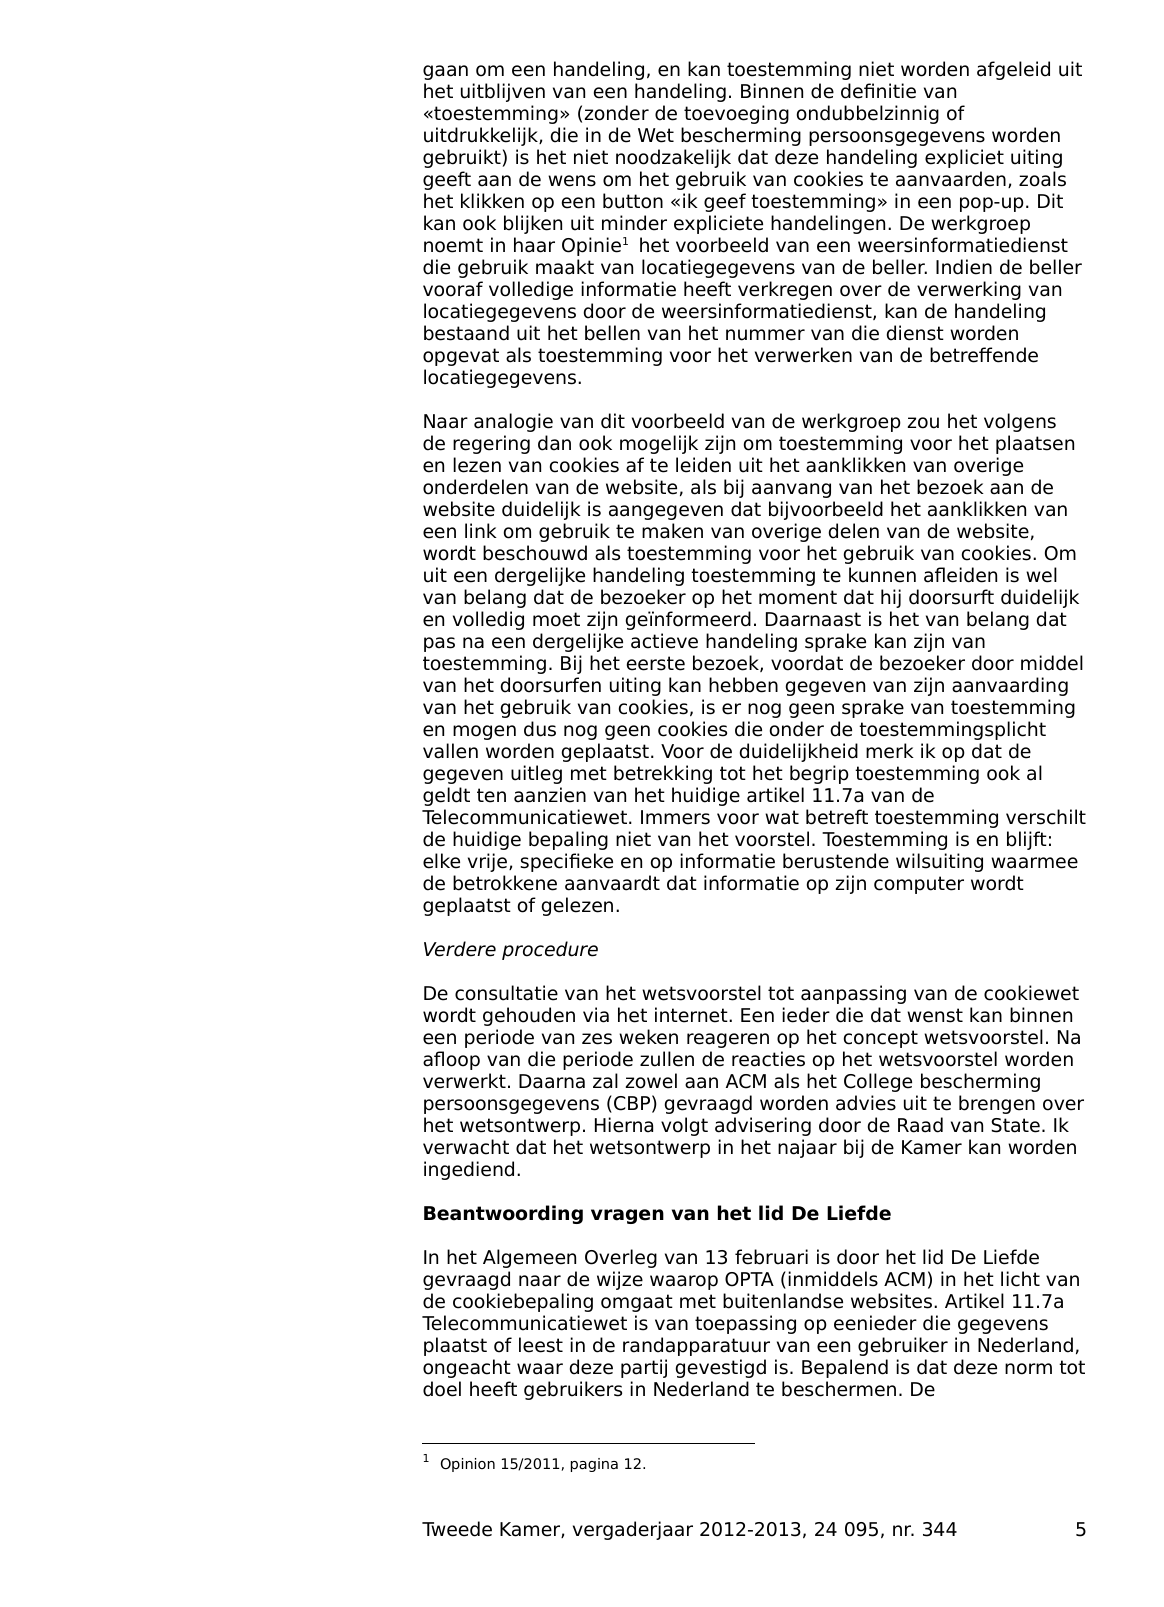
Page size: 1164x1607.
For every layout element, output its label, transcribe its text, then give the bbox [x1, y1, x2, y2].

text In het Algemeen Overleg van 13 februari is door het lid De Liefde gevraagd naar de wijze waarop OPTA (inmiddels ACM) in het licht van de cookiebepaling omgaat met buitenlandse websites. Artikel 11.7a Telecommunicatiewet is van toepassing op eenieder die gegevens plaatst of leest in de randapparatuur van een gebruiker in Nederland, ongeacht waar deze partij gevestigd is. Bepalend is dat deze norm tot doel heeft gebruikers in Nederland te beschermen. De [422, 1247, 1087, 1401]
text Naar analogie van dit voorbeeld van de werkgroep zou het volgens de regering dan ook mogelijk zijn om toestemming voor het plaatsen en lezen van cookies af te leiden uit het aanklikken van overige onderdelen van de website, als bij aanvang van het bezoek aan de website duidelijk is aangegeven dat bijvoorbeeld het aanklikken van een link om gebruik te maken van overige delen van de website, wordt beschouwd als toestemming voor het gebruik van cookies. Om uit een dergelijke handeling toestemming te kunnen afleiden is wel van belang dat de bezoeker op het moment dat hij doorsurft duidelijk en volledig moet zijn geïnformeerd. Daarnaast is het van belang dat pas na een dergelijke actieve handeling sprake kan zijn van toestemming. Bij het eerste bezoek, voordat de bezoeker door middel van het doorsurfen uiting kan hebben gegeven van zijn aanvaarding van het gebruik van cookies, is er nog geen sprake van toestemming en mogen dus nog geen cookies die onder de toestemmingsplicht vallen worden geplaatst. Voor de duidelijkheid merk ik op dat de gegeven uitleg met betrekking tot het begrip toestemming ook al geldt ten aanzien van het huidige artikel 11.7a van de Telecommunicatiewet. Immers voor wat betreft toestemming verschilt de huidige bepaling niet van het voorstel. Toestemming is en blijft: elke vrije, specifieke en op informatie berustende wilsuiting waarmee de betrokkene aanvaardt dat informatie op zijn computer wordt geplaatst of gelezen. [422, 411, 1087, 916]
text gaan om een handeling, en kan toestemming niet worden afgeleid uit het uitblijven van een handeling. Binnen de definitie van «toestemming» (zonder de toevoeging ondubbelzinnig of uitdrukkelijk, die in de Wet bescherming persoonsgegevens worden gebruikt) is het niet noodzakelijk dat deze handeling expliciet uiting geeft aan de wens om het gebruik van cookies te aanvaarden, zoals het klikken op een button «ik geef toestemming» in een pop-up. Dit kan ook blijken uit minder expliciete handelingen. De werkgroep noemt in haar Opinie het voorbeeld van een weersinformatiedienst die gebruik maakt van locatiegegevens van de beller. Indien de beller vooraf volledige informatie heeft verkregen over de verwerking van locatiegegevens door de weersinformatiedienst, kan de handeling bestaand uit het bellen van het nummer van die dienst worden opgevat als toestemming voor het verwerken van de betreffende locatiegegevens. [422, 59, 1087, 389]
text De consultatie van het wetsvoorstel tot aanpassing van de cookiewet wordt gehouden via het internet. Een ieder die dat wenst kan binnen een periode van zes weken reageren op het concept wetsvoorstel. Na afloop van die periode zullen de reacties op het wetsvoorstel worden verwerkt. Daarna zal zowel aan ACM als het College bescherming persoonsgegevens (CBP) gevraagd worden advies uit te brengen over het wetsontwerp. Hierna volgt advisering door de Raad van State. Ik verwacht dat het wetsontwerp in het najaar bij de Kamer kan worden ingediend. [422, 983, 1087, 1181]
subtitle Verdere procedure [422, 939, 1087, 961]
text Opinion 15/2011, pagina 12. [422, 1452, 1087, 1474]
subtitle Beantwoording vragen van het lid De Liefde [422, 1203, 1087, 1225]
